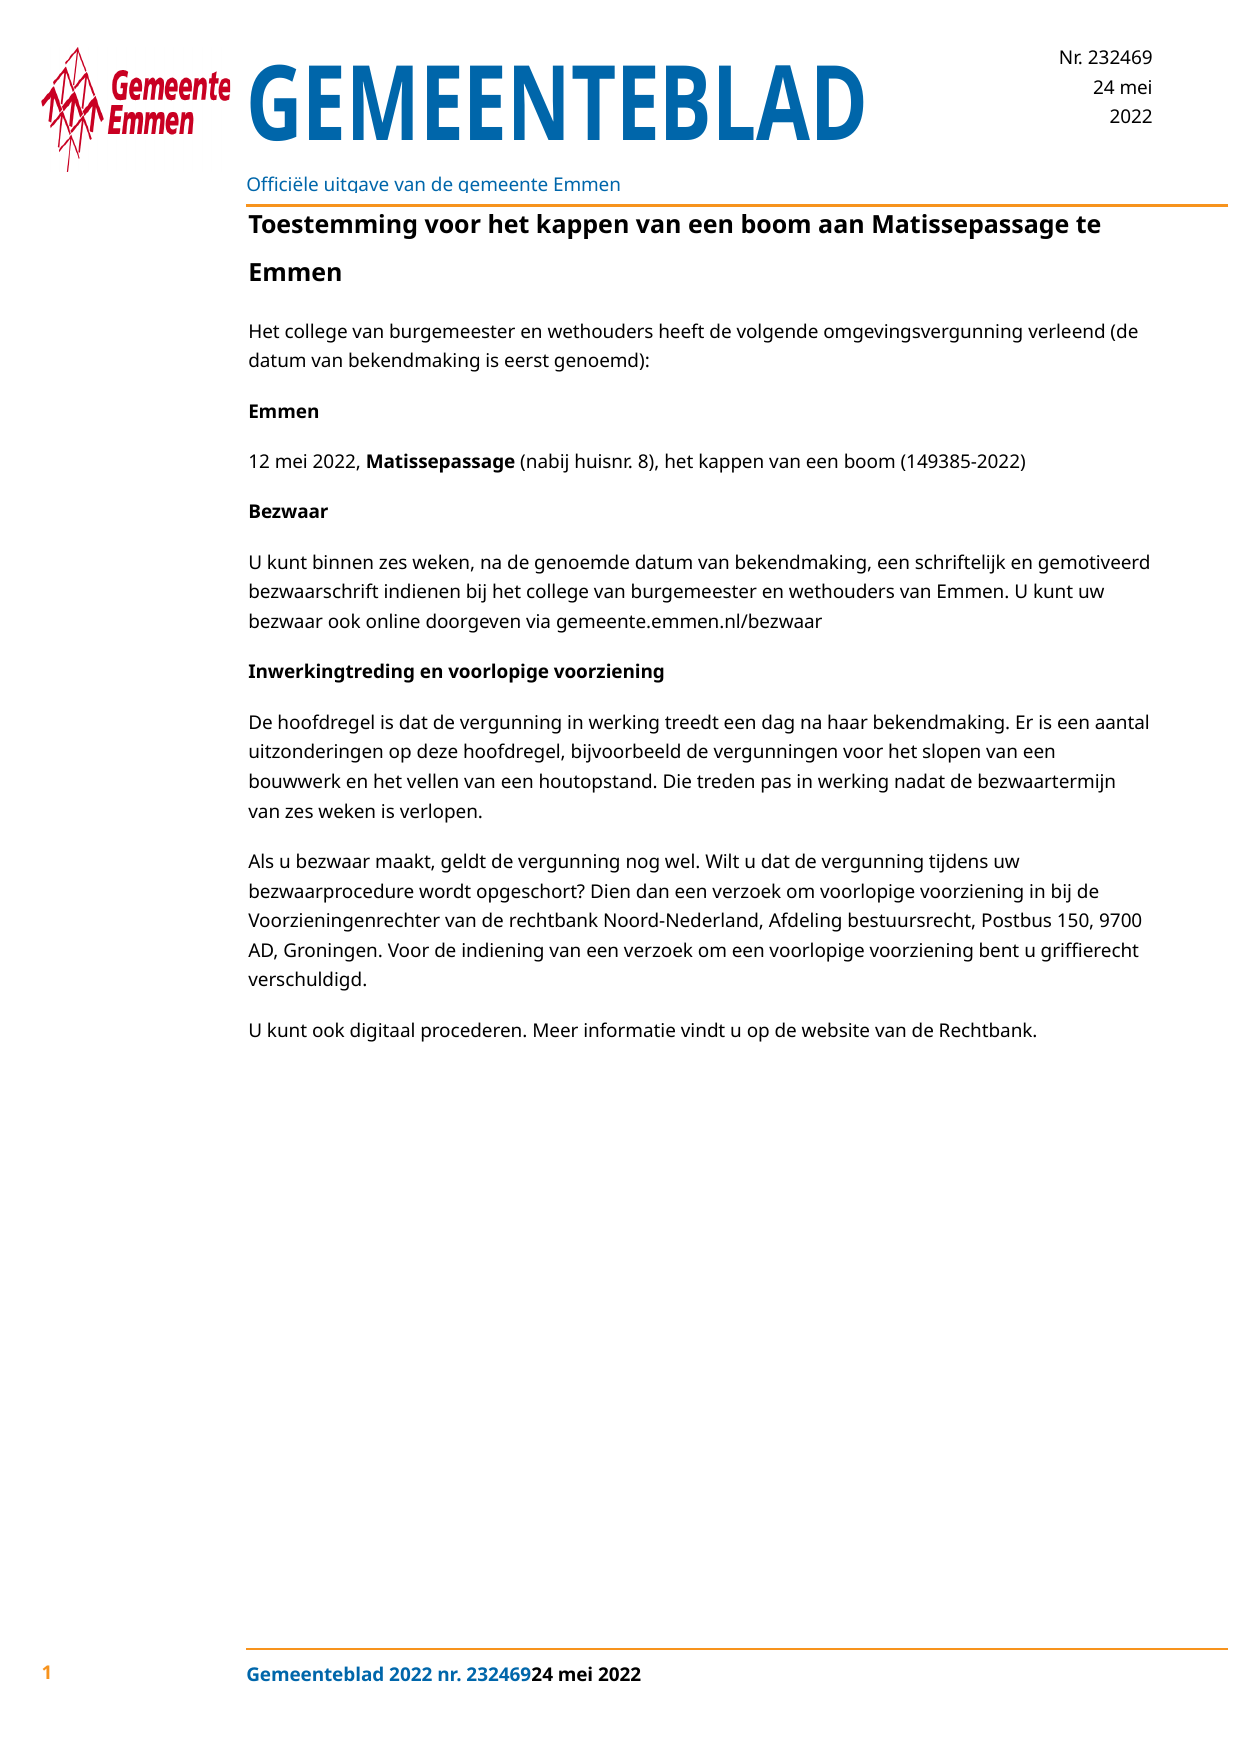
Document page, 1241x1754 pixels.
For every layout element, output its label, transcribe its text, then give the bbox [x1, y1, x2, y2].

text 12 mei 2022, Matissepassage (nabij huisnr. 8), het kappen van een boom (149385-2022) [248, 448, 1152, 474]
text Het college van burgemeester en wethouders heeft de volgende omgevingsvergunning verleend (de datum van bekendmaking is eerst genoemd): [248, 318, 1152, 373]
text Als u bezwaar maakt, geldt de vergunning nog wel. Wilt u dat de vergunning tijdens uw bezwaarprocedure wordt opgeschort? Dien dan een verzoek om voorlopige voorziening in bij de Voorzieningenrechter van de rechtbank Noord-Nederland, Afdeling bestuursrecht, Postbus 150, 9700 AD, Groningen. Voor de indiening van een verzoek om een voorlopige voorziening bent u griffierecht verschuldigd. [248, 848, 1152, 992]
text Bezwaar [248, 499, 1152, 524]
text U kunt binnen zes weken, na de genoemde datum van bekendmaking, een schriftelijk en gemotiveerd bezwaarschrift indienen bij het college van burgemeester en wethouders van Emmen. U kunt uw bezwaar ook online doorgeven via gemeente.emmen.nl/bezwaar [248, 549, 1152, 634]
text Emmen [248, 398, 1152, 424]
text De hoofdregel is dat de vergunning in werking treedt een dag na haar bekendmaking. Er is een aantal uitzonderingen op deze hoofdregel, bijvoorbeeld de vergunningen voor het slopen van een bouwwerk en het vellen van een houtopstand. Die treden pas in werking nadat de bezwaartermijn van zes weken is verlopen. [248, 709, 1152, 824]
text Toestemming voor het kappen van een boom aan Matissepassage te Emmen [248, 207, 1152, 288]
text U kunt ook digitaal procederen. Meer informatie vindt u op de website van de Rechtbank. [248, 1017, 1152, 1043]
text Inwerkingtreding en voorlopige voorziening [248, 659, 1152, 684]
picture [41, 47, 231, 172]
